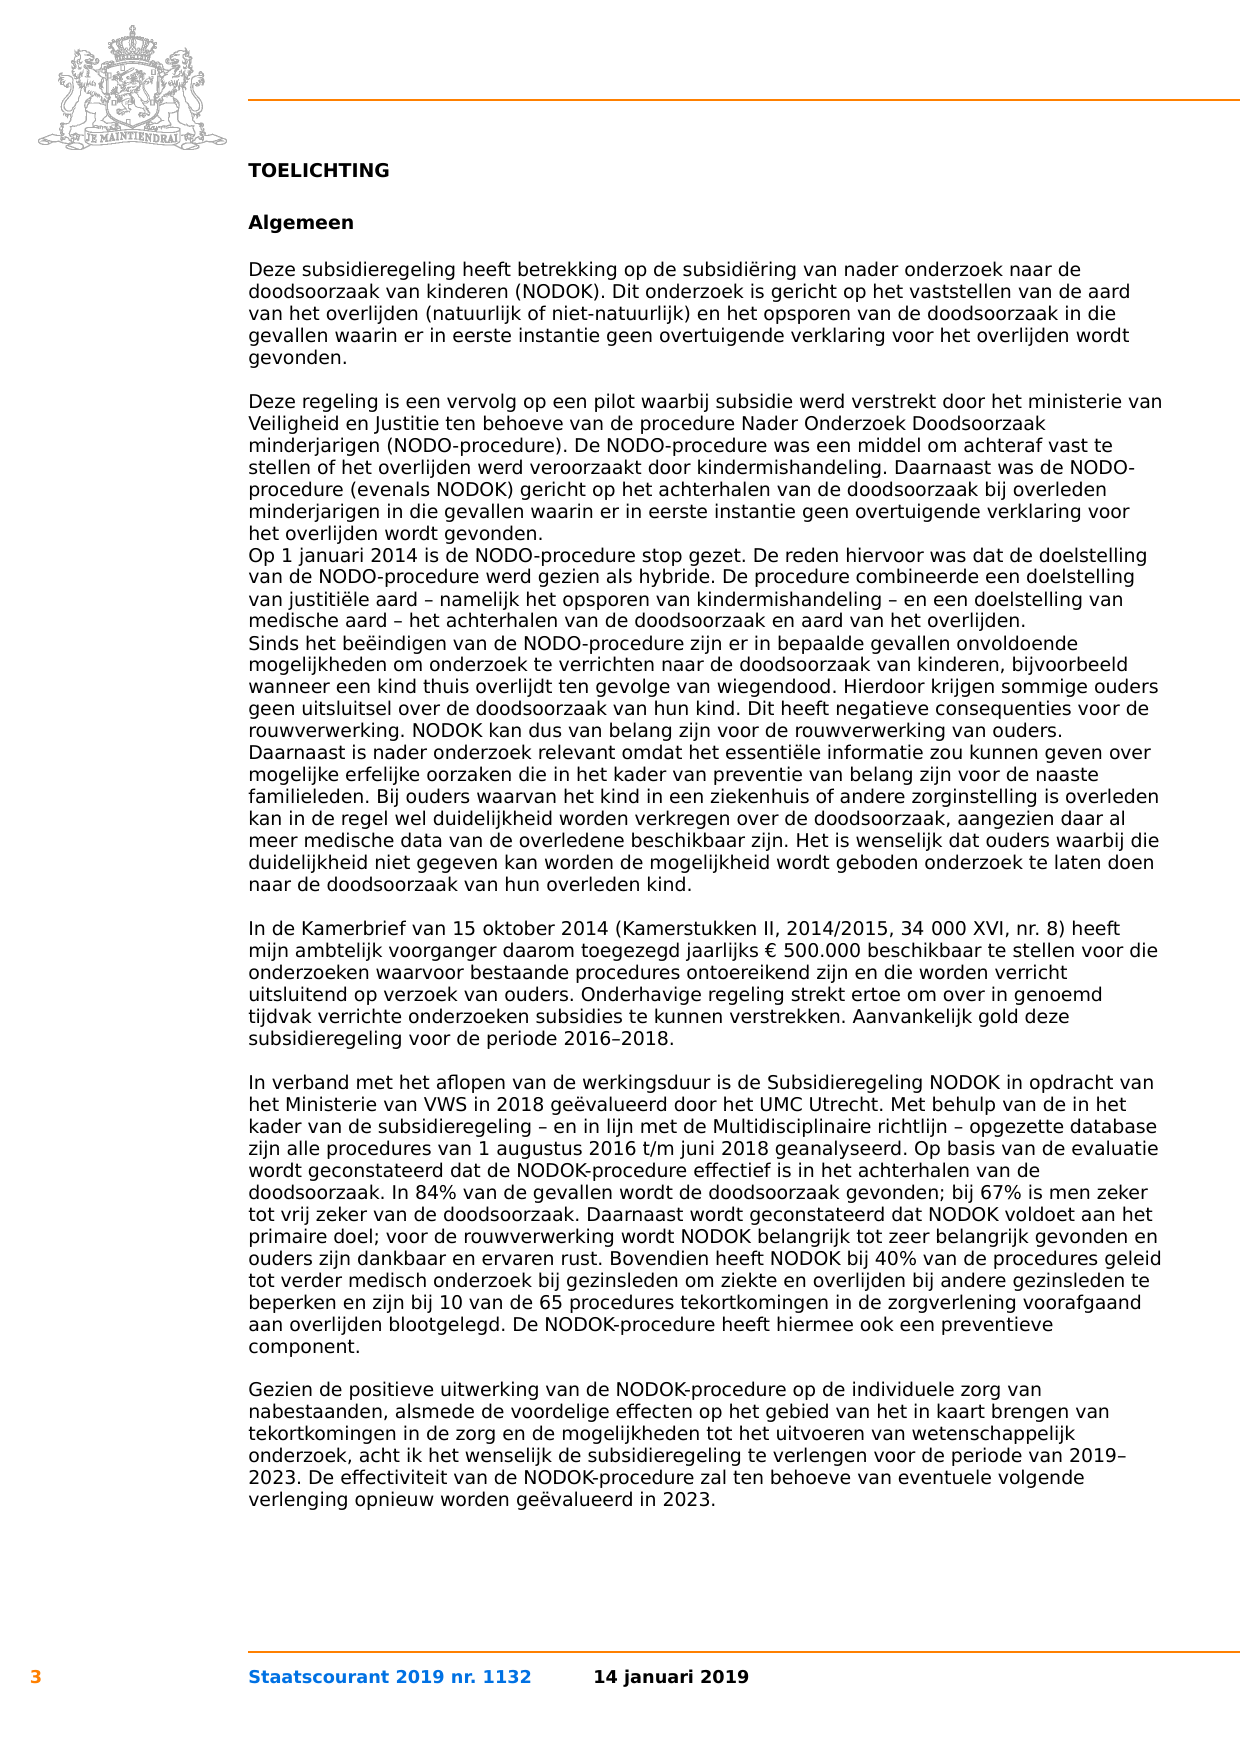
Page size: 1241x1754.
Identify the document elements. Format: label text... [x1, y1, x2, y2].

text Deze subsidieregeling heeft betrekking op de subsidiëring van nader onderzoek naar de doodsoorzaak van kinderen (NODOK). Dit onderzoek is gericht op het vaststellen van de aard van het overlijden (natuurlijk of niet-natuurlijk) en het opsporen van de doodsoorzaak in die gevallen waarin er in eerste instantie geen overtuigende verklaring voor het overlijden wordt gevonden. [248, 259, 1163, 369]
subtitle TOELICHTING [248, 160, 1163, 182]
subtitle Algemeen [248, 212, 1163, 234]
text Op 1 januari 2014 is de NODO-procedure stop gezet. De reden hiervoor was dat de doelstelling van de NODO-procedure werd gezien als hybride. De procedure combineerde een doelstelling van justitiële aard – namelijk het opsporen van kindermishandeling – en een doelstelling van medische aard – het achterhalen van de doodsoorzaak en aard van het overlijden. [248, 544, 1163, 632]
text Sinds het beëindigen van de NODO-procedure zijn er in bepaalde gevallen onvoldoende mogelijkheden om onderzoek te verrichten naar de doodsoorzaak van kinderen, bijvoorbeeld wanneer een kind thuis overlijdt ten gevolge van wiegendood. Hierdoor krijgen sommige ouders geen uitsluitsel over de doodsoorzaak van hun kind. Dit heeft negatieve consequenties voor de rouwverwerking. NODOK kan dus van belang zijn voor de rouwverwerking van ouders. Daarnaast is nader onderzoek relevant omdat het essentiële informatie zou kunnen geven over mogelijke erfelijke oorzaken die in het kader van preventie van belang zijn voor de naaste familieleden. Bij ouders waarvan het kind in een ziekenhuis of andere zorginstelling is overleden kan in de regel wel duidelijkheid worden verkregen over de doodsoorzaak, aangezien daar al meer medische data van de overledene beschikbaar zijn. Het is wenselijk dat ouders waarbij die duidelijkheid niet gegeven kan worden de mogelijkheid wordt geboden onderzoek te laten doen naar de doodsoorzaak van hun overleden kind. [248, 632, 1163, 896]
text In verband met het aflopen van de werkingsduur is de Subsidieregeling NODOK in opdracht van het Ministerie van VWS in 2018 geëvalueerd door het UMC Utrecht. Met behulp van de in het kader van de subsidieregeling – en in lijn met de Multidisciplinaire richtlijn – opgezette database zijn alle procedures van 1 augustus 2016 t/m juni 2018 geanalyseerd. Op basis van de evaluatie wordt geconstateerd dat de NODOK-procedure effectief is in het achterhalen van de doodsoorzaak. In 84% van de gevallen wordt de doodsoorzaak gevonden; bij 67% is men zeker tot vrij zeker van de doodsoorzaak. Daarnaast wordt geconstateerd dat NODOK voldoet aan het primaire doel; voor de rouwverwerking wordt NODOK belangrijk tot zeer belangrijk gevonden en ouders zijn dankbaar en ervaren rust. Bovendien heeft NODOK bij 40% van de procedures geleid tot verder medisch onderzoek bij gezinsleden om ziekte en overlijden bij andere gezinsleden te beperken en zijn bij 10 van de 65 procedures tekortkomingen in de zorgverlening voorafgaand aan overlijden blootgelegd. De NODOK-procedure heeft hiermee ook een preventieve component. [248, 1072, 1163, 1357]
text Deze regeling is een vervolg op een pilot waarbij subsidie werd verstrekt door het ministerie van Veiligheid en Justitie ten behoeve van de procedure Nader Onderzoek Doodsoorzaak minderjarigen (NODO-procedure). De NODO-procedure was een middel om achteraf vast te stellen of het overlijden werd veroorzaakt door kindermishandeling. Daarnaast was de NODO-procedure (evenals NODOK) gericht op het achterhalen van de doodsoorzaak bij overleden minderjarigen in die gevallen waarin er in eerste instantie geen overtuigende verklaring voor het overlijden wordt gevonden. [248, 391, 1163, 544]
picture [38, 25, 227, 150]
text In de Kamerbrief van 15 oktober 2014 (Kamerstukken II, 2014/2015, 34 000 XVI, nr. 8) heeft mijn ambtelijk voorganger daarom toegezegd jaarlijks € 500.000 beschikbaar te stellen voor die onderzoeken waarvoor bestaande procedures ontoereikend zijn en die worden verricht uitsluitend op verzoek van ouders. Onderhavige regeling strekt ertoe om over in genoemd tijdvak verrichte onderzoeken subsidies te kunnen verstrekken. Aanvankelijk gold deze subsidieregeling voor de periode 2016–2018. [248, 918, 1163, 1050]
text Gezien de positieve uitwerking van de NODOK-procedure op de individuele zorg van nabestaanden, alsmede de voordelige effecten op het gebied van het in kaart brengen van tekortkomingen in de zorg en de mogelijkheden tot het uitvoeren van wetenschappelijk onderzoek, acht ik het wenselijk de subsidieregeling te verlengen voor de periode van 2019–2023. De effectiviteit van de NODOK-procedure zal ten behoeve van eventuele volgende verlenging opnieuw worden geëvalueerd in 2023. [248, 1379, 1163, 1511]
